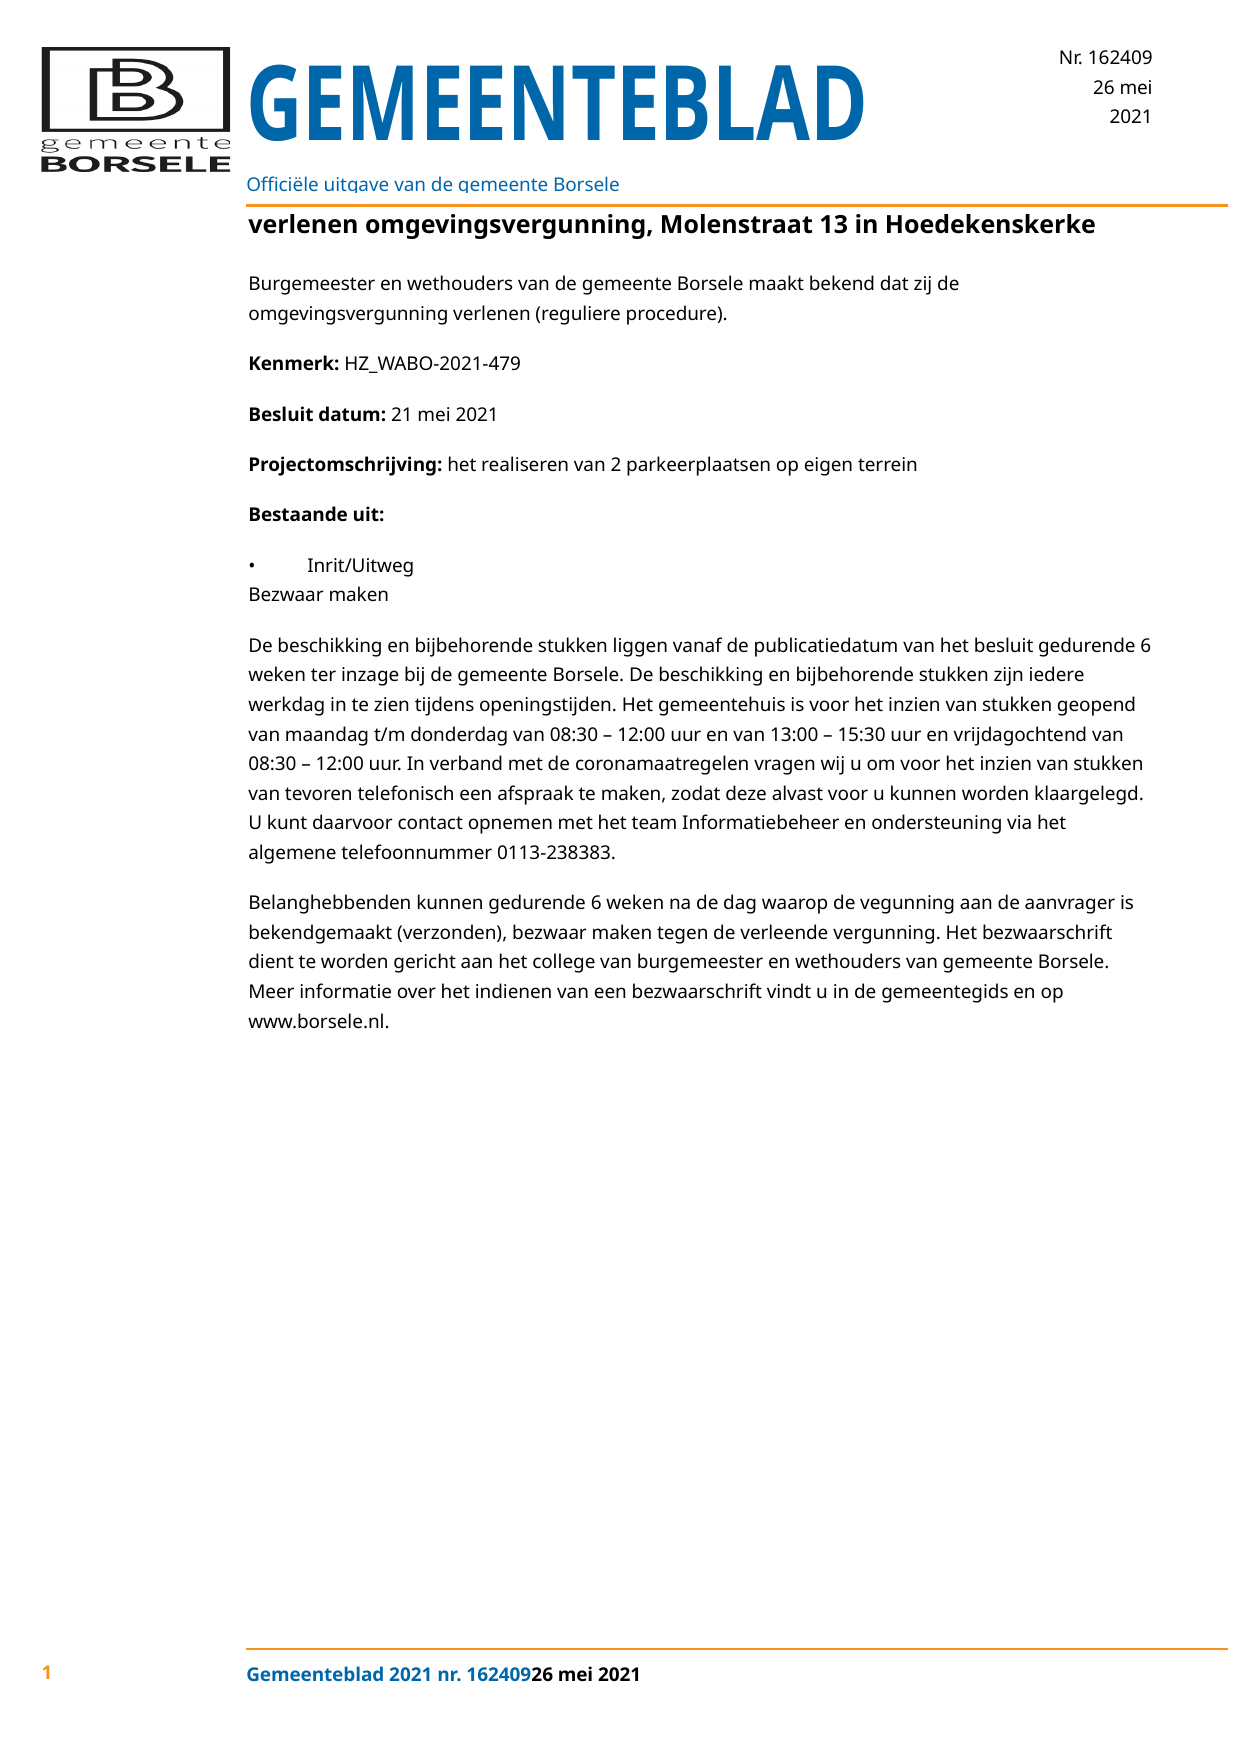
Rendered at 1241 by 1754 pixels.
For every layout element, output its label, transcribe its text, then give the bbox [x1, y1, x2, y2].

text verlenen omgevingsvergunning, Molenstraat 13 in Hoedekenskerke [248, 207, 1152, 241]
text Besluit datum: 21 mei 2021 [248, 401, 1152, 426]
text Projectomschrijving: het realiseren van 2 parkeerplaatsen op eigen terrein [248, 451, 1152, 477]
list Inrit/Uitweg [248, 552, 1152, 578]
text De beschikking en bijbehorende stukken liggen vanaf de publicatiedatum van het besluit gedurende 6 weken ter inzage bij de gemeente Borsele. De beschikking en bijbehorende stukken zijn iedere werkdag in te zien tijdens openingstijden. Het gemeentehuis is voor het inzien van stukken geopend van maandag t/m donderdag van 08:30 – 12:00 uur en van 13:00 – 15:30 uur en vrijdagochtend van 08:30 – 12:00 uur. In verband met de coronamaatregelen vragen wij u om voor het inzien van stukken van tevoren telefonisch een afspraak te maken, zodat deze alvast voor u kunnen worden klaargelegd. U kunt daarvoor contact opnemen met het team Informatiebeheer en ondersteuning via het algemene telefoonnummer 0113-238383. [248, 632, 1152, 865]
picture [41, 47, 231, 172]
text Kenmerk: HZ_WABO-2021-479 [248, 350, 1152, 376]
text Bezwaar maken [248, 582, 1152, 607]
text Belanghebbenden kunnen gedurende 6 weken na de dag waarop de vegunning aan de aanvrager is bekendgemaakt (verzonden), bezwaar maken tegen de verleende vergunning. Het bezwaarschrift dient te worden gericht aan het college van burgemeester en wethouders van gemeente Borsele. Meer informatie over het indienen van een bezwaarschrift vindt u in de gemeentegids en op www.borsele.nl. [248, 889, 1152, 1033]
text Burgemeester en wethouders van de gemeente Borsele maakt bekend dat zij de omgevingsvergunning verlenen (reguliere procedure). [248, 270, 1152, 326]
text Bestaande uit: [248, 502, 1152, 527]
